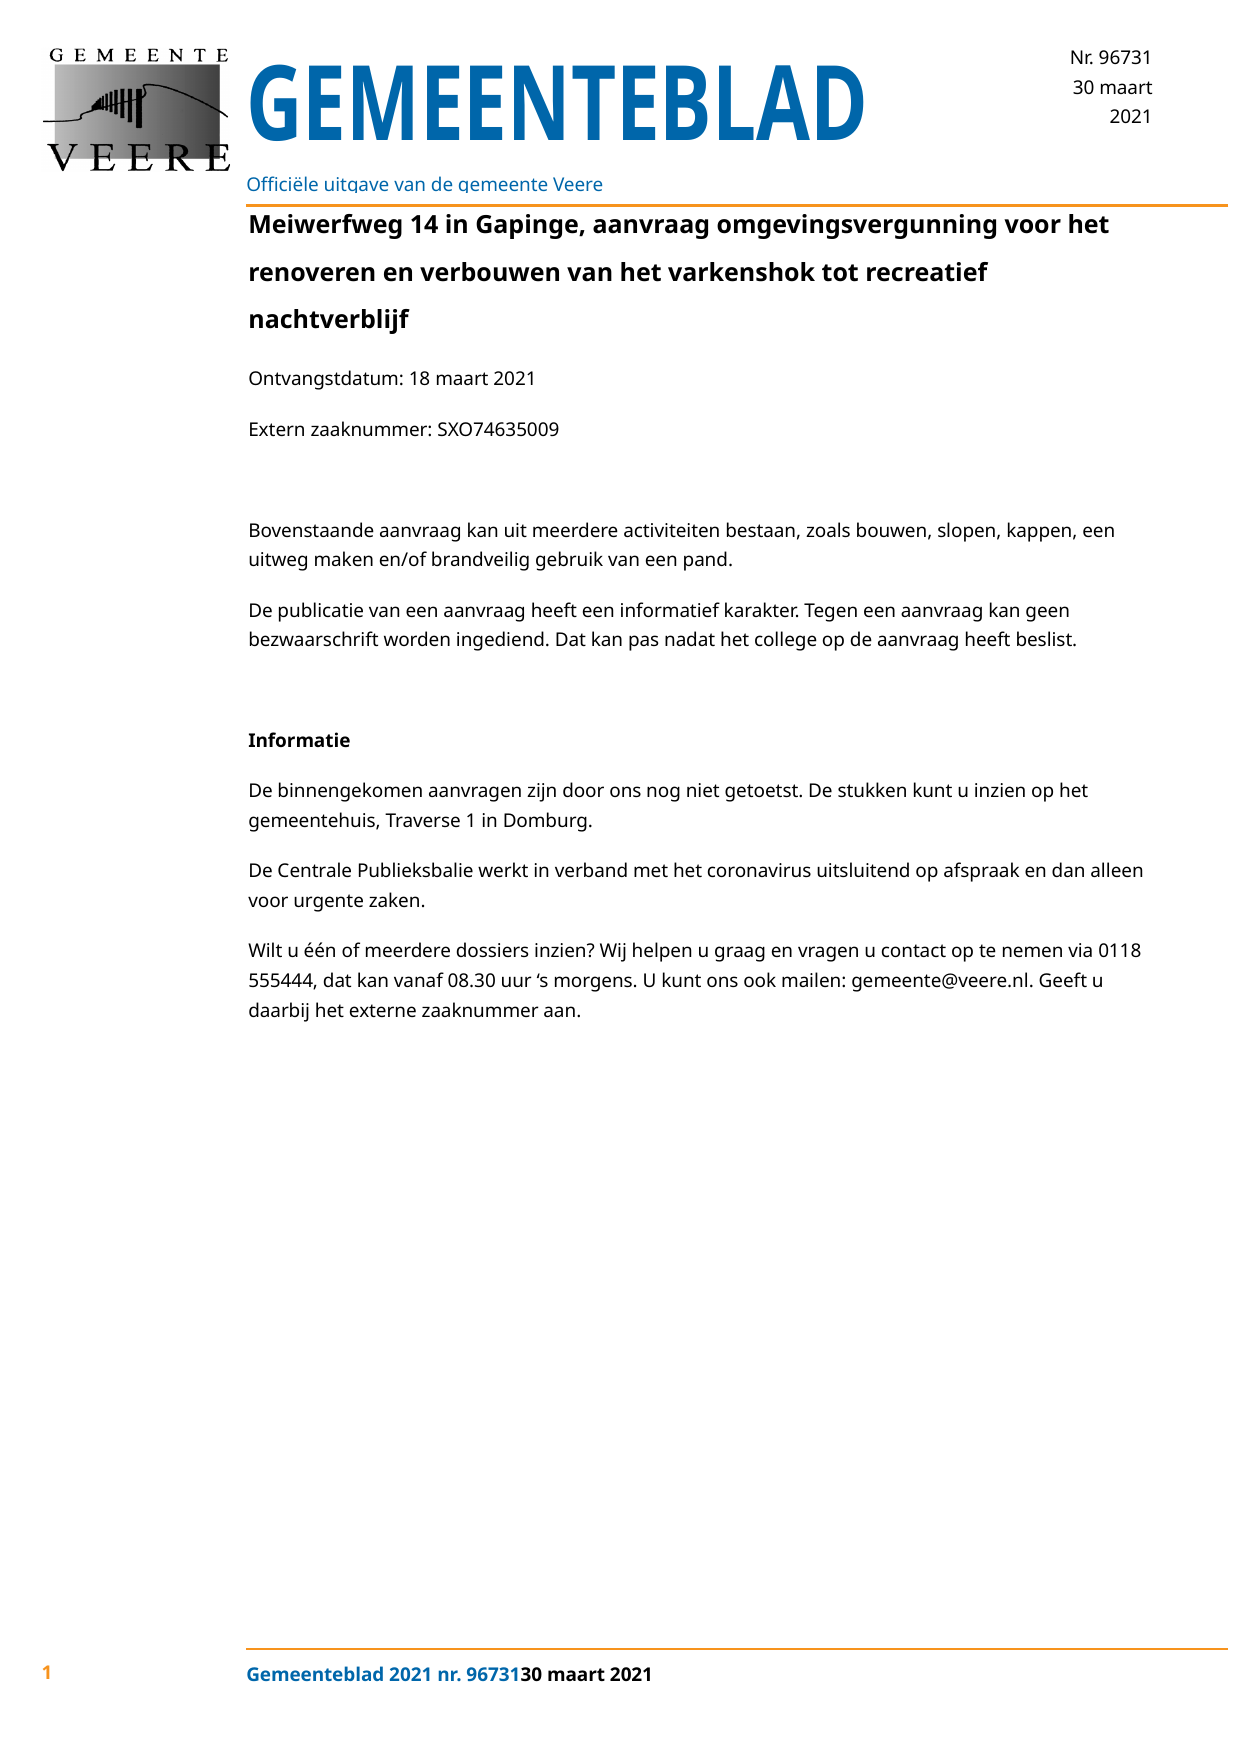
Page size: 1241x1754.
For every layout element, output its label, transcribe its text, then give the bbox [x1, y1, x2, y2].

text De binnengekomen aanvragen zijn door ons nog niet getoetst. De stukken kunt u inzien op het gemeentehuis, Traverse 1 in Domburg. [248, 778, 1152, 833]
text Ontvangstdatum: 18 maart 2021 [248, 366, 1152, 391]
text De Centrale Publieksbalie werkt in verband met het coronavirus uitsluitend op afspraak en dan alleen voor urgente zaken. [248, 858, 1152, 913]
picture [41, 47, 231, 172]
text Informatie [248, 727, 1152, 753]
text Bovenstaande aanvraag kan uit meerdere activiteiten bestaan, zoals bouwen, slopen, kappen, een uitweg maken en/of brandveilig gebruik van een pand. [248, 517, 1152, 572]
text Extern zaaknummer: SXO74635009 [248, 416, 1152, 442]
text Wilt u één of meerdere dossiers inzien? Wij helpen u graag en vragen u contact op te nemen via 0118 555444, dat kan vanaf 08.30 uur ‘s morgens. U kunt ons ook mailen: gemeente@veere.nl. Geeft u daarbij het externe zaaknummer aan. [248, 938, 1152, 1022]
text De publicatie van een aanvraag heeft een informatief karakter. Tegen een aanvraag kan geen bezwaarschrift worden ingediend. Dat kan pas nadat het college op de aanvraag heeft beslist. [248, 597, 1152, 652]
text Meiwerfweg 14 in Gapinge, aanvraag omgevingsvergunning voor het renoveren en verbouwen van het varkenshok tot recreatief nachtverblijf [248, 207, 1152, 336]
